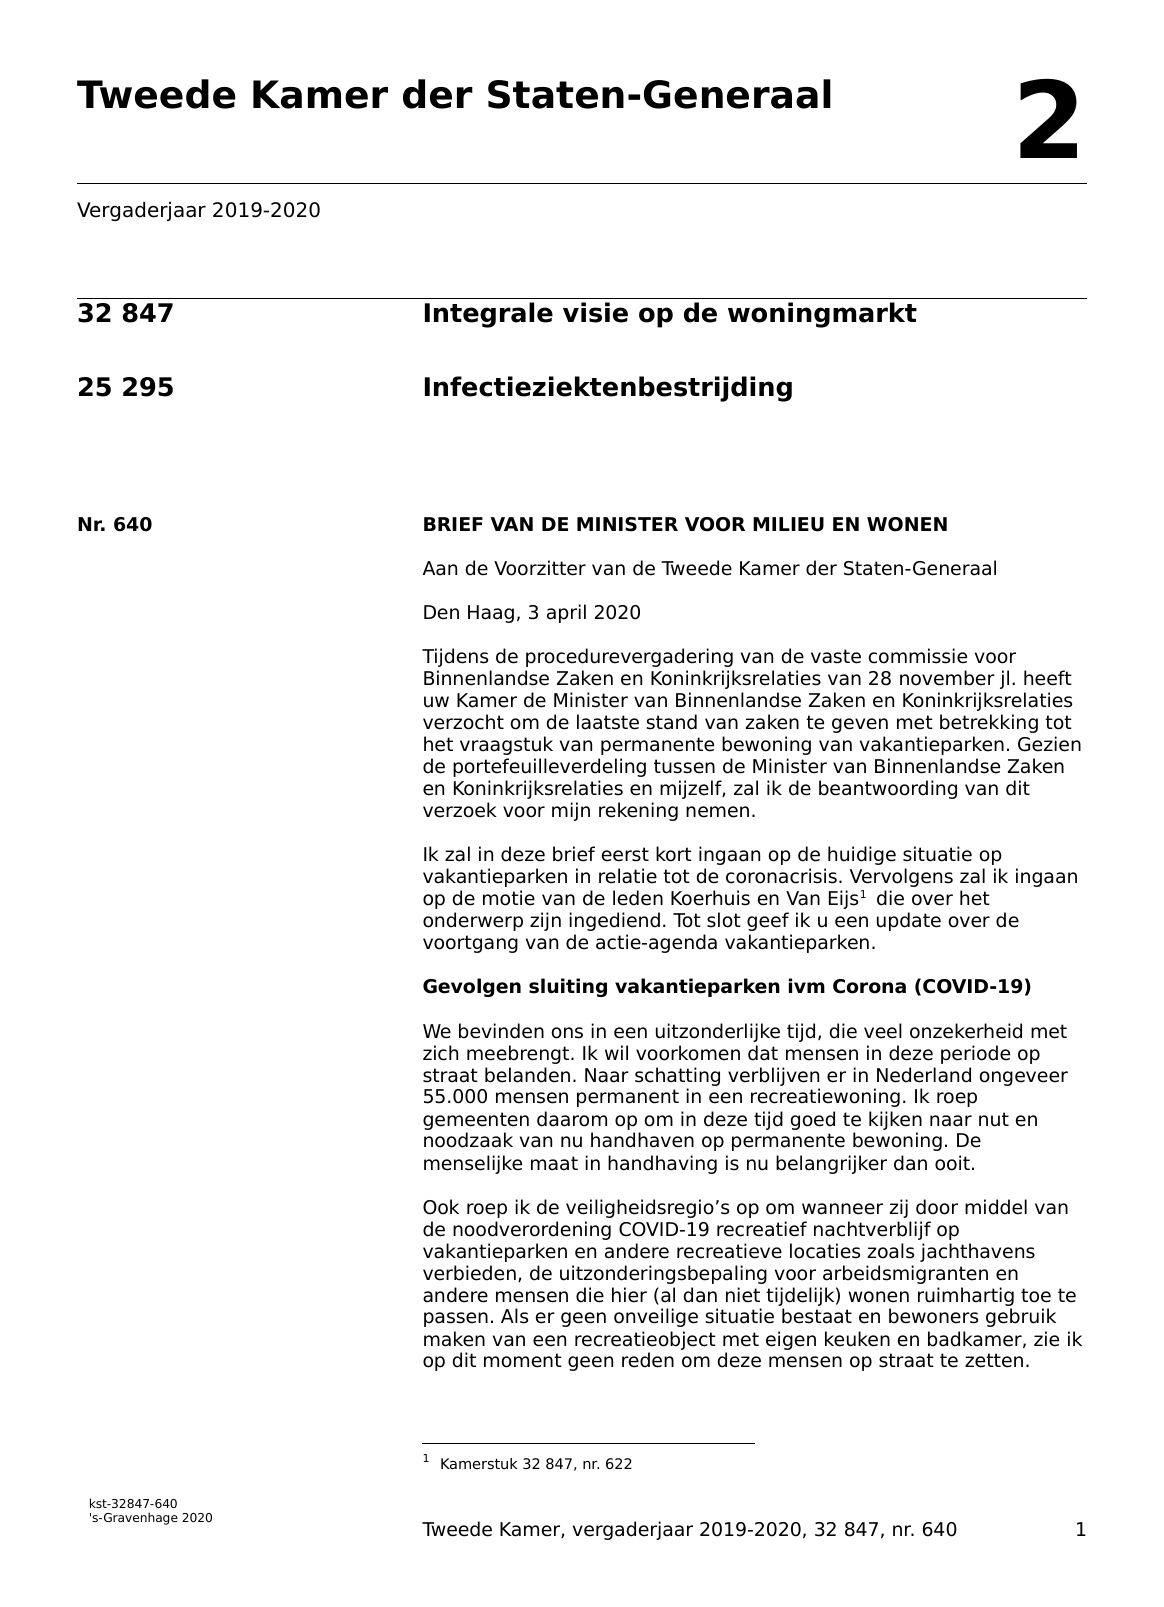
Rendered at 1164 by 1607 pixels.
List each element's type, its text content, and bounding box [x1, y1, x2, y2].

text kst-32847-640 [88, 1497, 323, 1511]
table_header 2 [886, 59, 1087, 183]
subtitle Nr. 640 BRIEF VAN DE MINISTER VOOR MILIEU EN WONEN [77, 514, 1087, 536]
subtitle 25 295 Infectieziektenbestrijding [77, 373, 1087, 403]
text Kamerstuk 32 847, nr. 622 [422, 1452, 1087, 1474]
text Tijdens de procedurevergadering van de vaste commissie voor Binnenlandse Zaken en Koninkrijksrelaties van 28 november jl. heeft uw Kamer de Minister van Binnenlandse Zaken en Koninkrijksrelaties verzocht om de laatste stand van zaken te geven met betrekking tot het vraagstuk van permanente bewoning van vakantieparken. Gezien de portefeuilleverdeling tussen de Minister van Binnenlandse Zaken en Koninkrijksrelaties en mijzelf, zal ik de beantwoording van dit verzoek voor mijn rekening nemen. [422, 646, 1087, 822]
table_header Tweede Kamer der Staten-Generaal [77, 59, 886, 183]
subtitle Gevolgen sluiting vakantieparken ivm Corona (COVID-19) [422, 976, 1087, 998]
text Aan de Voorzitter van de Tweede Kamer der Staten-Generaal [422, 558, 1087, 580]
text Ook roep ik de veiligheidsregio’s op om wanneer zij door middel van de noodverordening COVID-19 recreatief nachtverblijf op vakantieparken en andere recreatieve locaties zoals jachthavens verbieden, de uitzonderingsbepaling voor arbeidsmigranten en andere mensen die hier (al dan niet tijdelijk) wonen ruimhartig toe te passen. Als er geen onveilige situatie bestaat en bewoners gebruik maken van een recreatieobject met eigen keuken en badkamer, zie ik op dit moment geen reden om deze mensen op straat te zetten. [422, 1197, 1087, 1372]
subtitle 32 847 Integrale visie op de woningmarkt [77, 299, 1087, 329]
table_cell Vergaderjaar 2019-2020 [77, 184, 1087, 298]
text We bevinden ons in een uitzonderlijke tijd, die veel onzekerheid met zich meebrengt. Ik wil voorkomen dat mensen in deze periode op straat belanden. Naar schatting verblijven er in Nederland ongeveer 55.000 mensen permanent in een recreatiewoning. Ik roep gemeenten daarom op om in deze tijd goed te kijken naar nut en noodzaak van nu handhaven op permanente bewoning. De menselijke maat in handhaving is nu belangrijker dan ooit. [422, 1021, 1087, 1174]
text Den Haag, 3 april 2020 [422, 602, 1087, 624]
text Ik zal in deze brief eerst kort ingaan op de huidige situatie op vakantieparken in relatie tot de coronacrisis. Vervolgens zal ik ingaan op de motie van de leden Koerhuis en Van Eijs die over het onderwerp zijn ingediend. Tot slot geef ik u een update over de voortgang van de actie-agenda vakantieparken. [422, 844, 1087, 954]
text 's-Gravenhage 2020 [88, 1511, 323, 1525]
